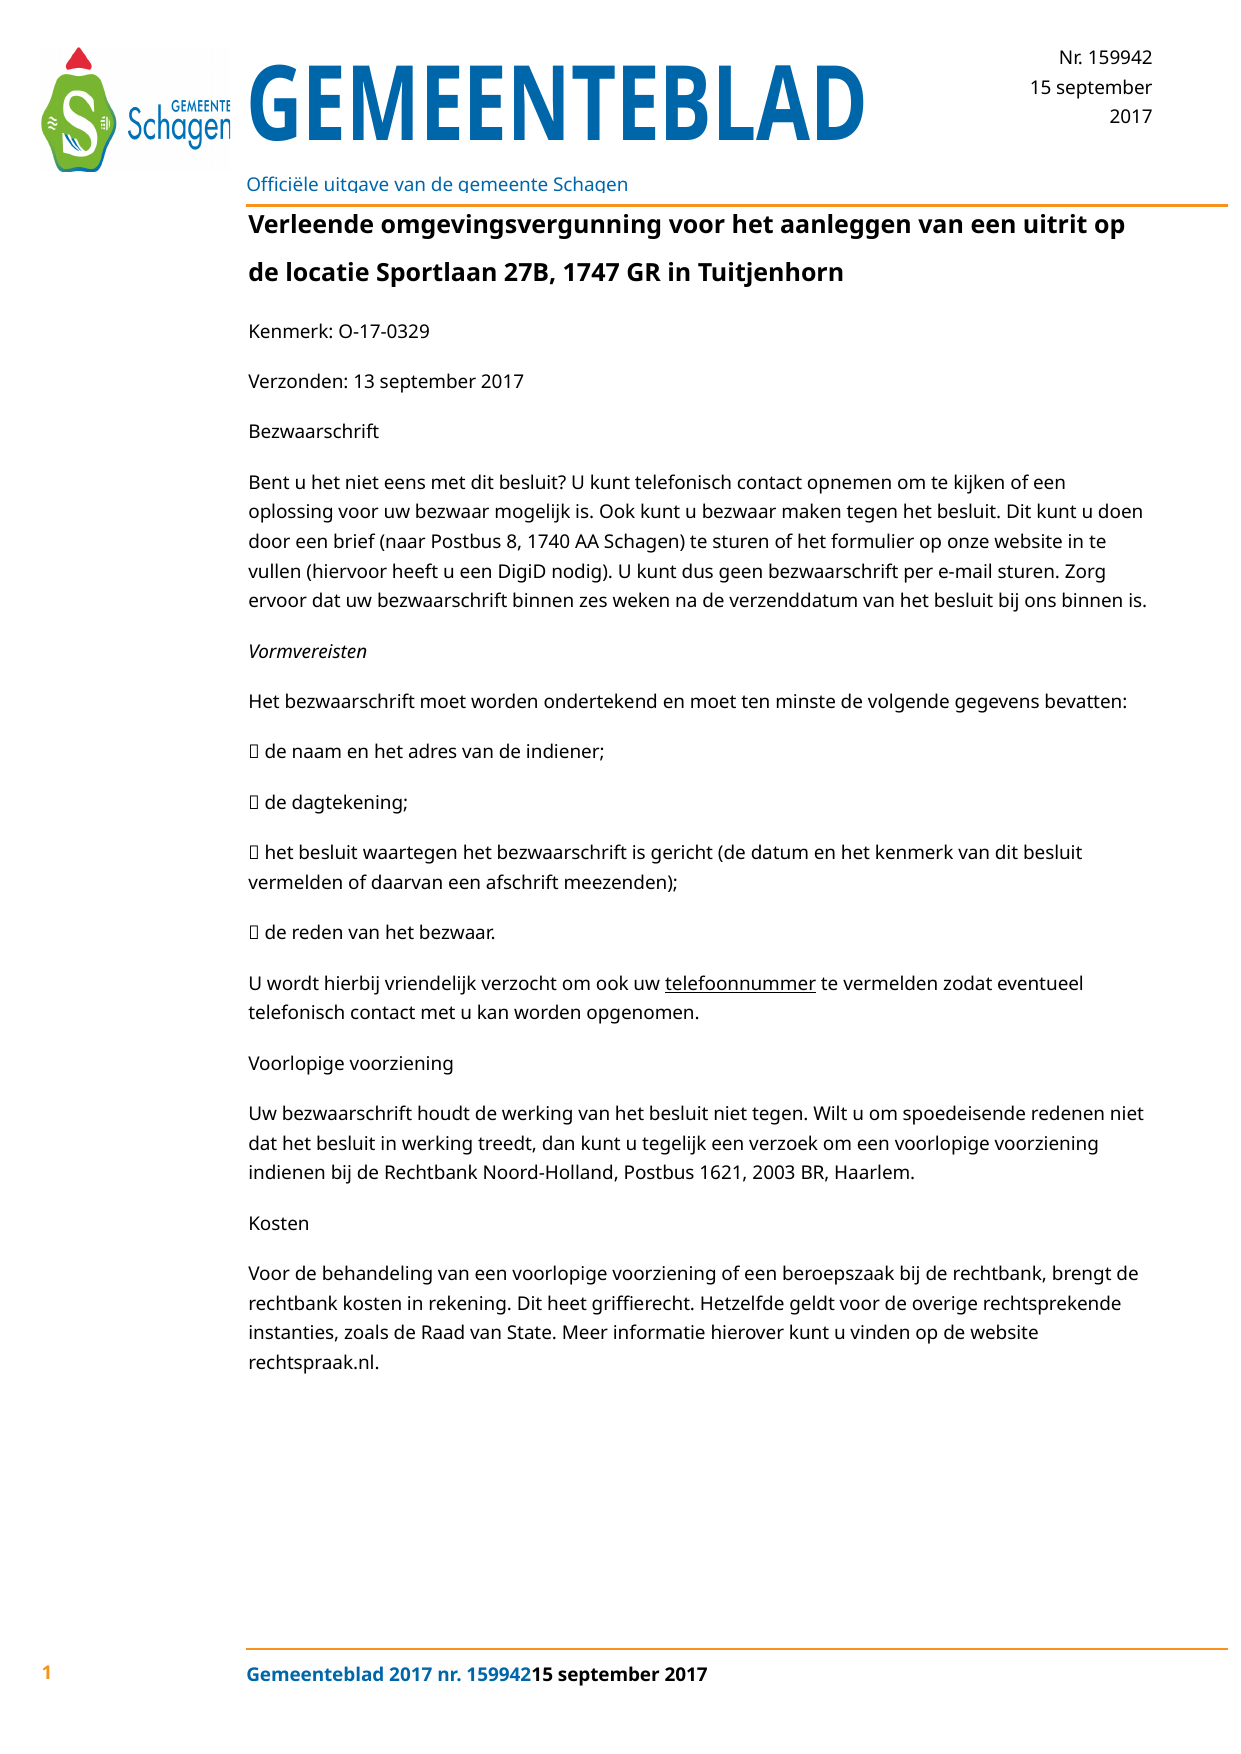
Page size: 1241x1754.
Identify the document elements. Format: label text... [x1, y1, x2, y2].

text Voorlopige voorziening [248, 1050, 1152, 1076]
text  de reden van het bezwaar. [248, 919, 1152, 945]
text Kenmerk: O-17-0329 [248, 318, 1152, 344]
text Verleende omgevingsvergunning voor het aanleggen van een uitrit op de locatie Sportlaan 27B, 1747 GR in Tuitjenhorn [248, 207, 1152, 288]
text Het bezwaarschrift moet worden ondertekend en moet ten minste de volgende gegevens bevatten: [248, 688, 1152, 714]
text Vormvereisten [248, 638, 1152, 664]
text Uw bezwaarschrift houdt de werking van het besluit niet tegen. Wilt u om spoedeisende redenen niet dat het besluit in werking treedt, dan kunt u tegelijk een verzoek om een voorlopige voorziening indienen bij de Rechtbank Noord-Holland, Postbus 1621, 2003 BR, Haarlem. [248, 1100, 1152, 1185]
text  het besluit waartegen het bezwaarschrift is gericht (de datum en het kenmerk van dit besluit vermelden of daarvan een afschrift meezenden); [248, 839, 1152, 895]
text Kosten [248, 1210, 1152, 1236]
text U wordt hierbij vriendelijk verzocht om ook uw telefoonnummer te vermelden zodat eventueel telefonisch contact met u kan worden opgenomen. [248, 970, 1152, 1025]
text  de naam en het adres van de indiener; [248, 739, 1152, 764]
text Bent u het niet eens met dit besluit? U kunt telefonisch contact opnemen om te kijken of een oplossing voor uw bezwaar mogelijk is. Ook kunt u bezwaar maken tegen het besluit. Dit kunt u doen door een brief (naar Postbus 8, 1740 AA Schagen) te sturen of het formulier op onze website in te vullen (hiervoor heeft u een DigiD nodig). U kunt dus geen bezwaarschrift per e-mail sturen. Zorg ervoor dat uw bezwaarschrift binnen zes weken na de verzenddatum van het besluit bij ons binnen is. [248, 469, 1152, 613]
text Verzonden: 13 september 2017 [248, 368, 1152, 394]
picture [41, 47, 231, 172]
text Bezwaarschrift [248, 419, 1152, 444]
text Voor de behandeling van een voorlopige voorziening of een beroepszaak bij de rechtbank, brengt de rechtbank kosten in rekening. Dit heet griffierecht. Hetzelfde geldt voor de overige rechtsprekende instanties, zoals de Raad van State. Meer informatie hierover kunt u vinden op de website rechtspraak.nl. [248, 1260, 1152, 1375]
text  de dagtekening; [248, 789, 1152, 815]
